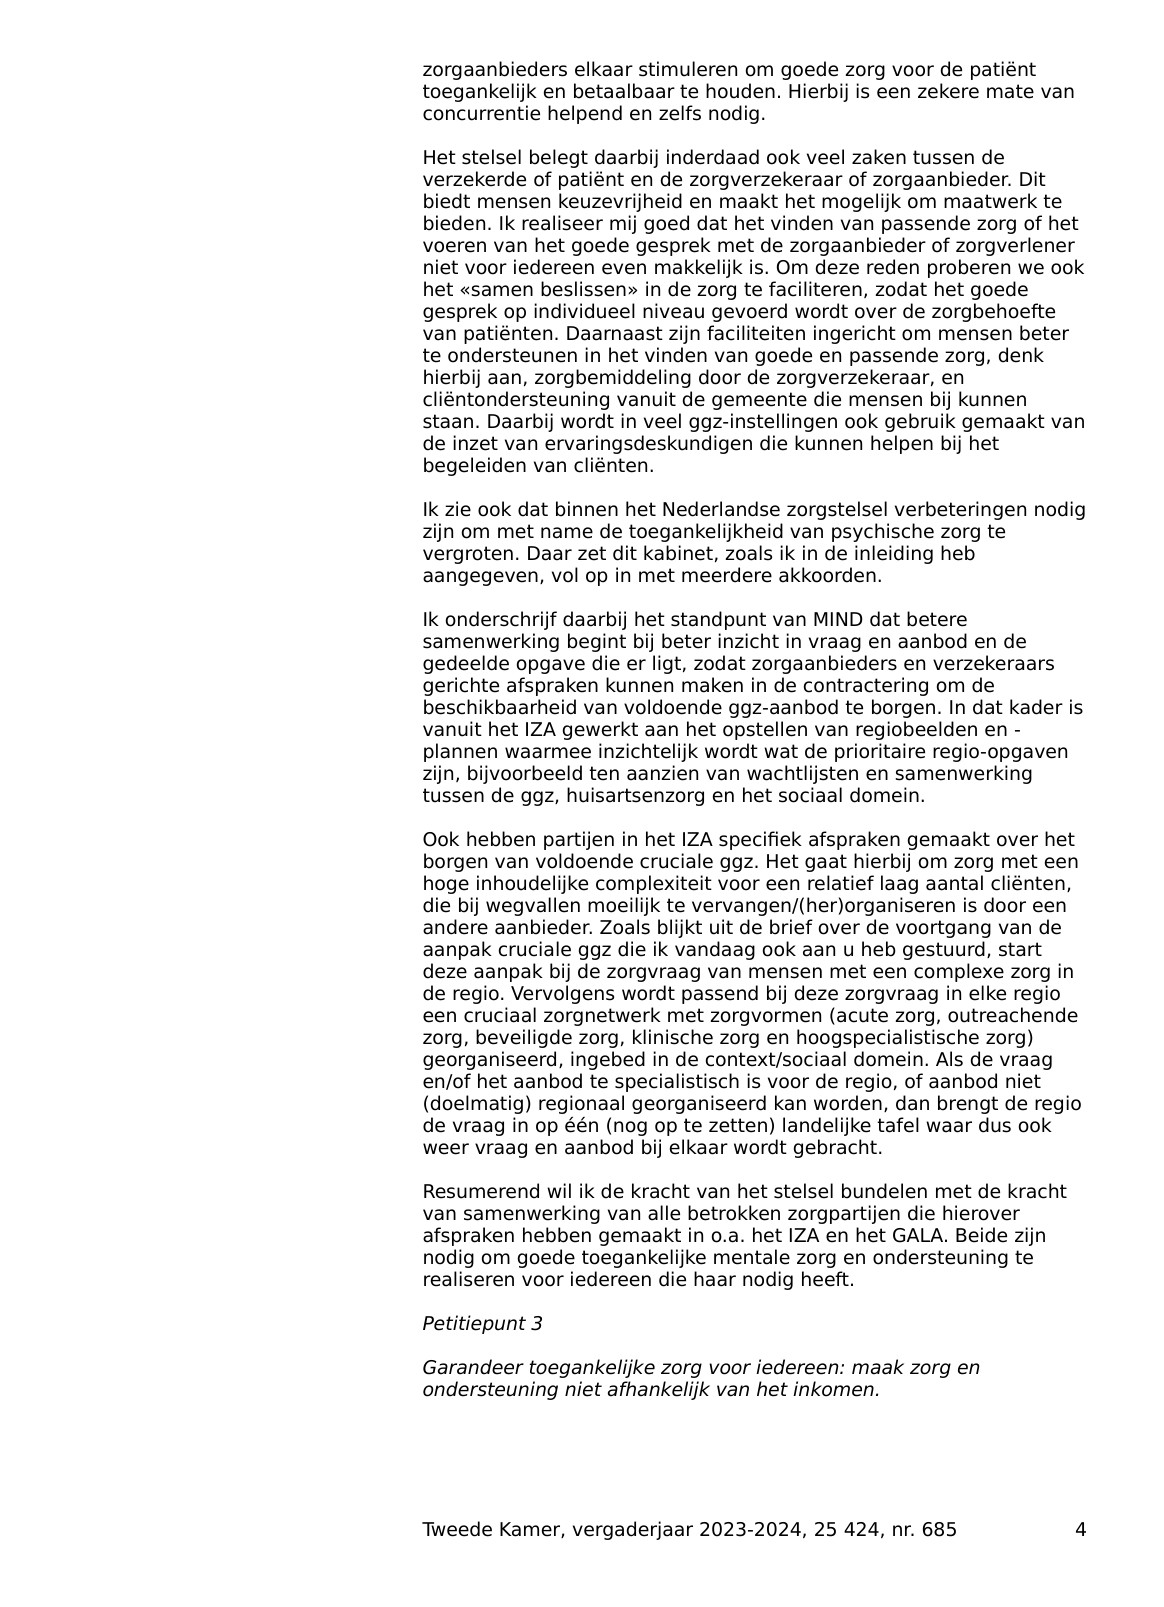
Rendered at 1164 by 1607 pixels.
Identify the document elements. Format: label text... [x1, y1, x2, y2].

subtitle Petitiepunt 3 [422, 1313, 1087, 1335]
text Ik zie ook dat binnen het Nederlandse zorgstelsel verbeteringen nodig zijn om met name de toegankelijkheid van psychische zorg te vergroten. Daar zet dit kabinet, zoals ik in de inleiding heb aangegeven, vol op in met meerdere akkoorden. [422, 499, 1087, 587]
text Ik onderschrijf daarbij het standpunt van MIND dat betere samenwerking begint bij beter inzicht in vraag en aanbod en de gedeelde opgave die er ligt, zodat zorgaanbieders en verzekeraars gerichte afspraken kunnen maken in de contractering om de beschikbaarheid van voldoende ggz-aanbod te borgen. In dat kader is vanuit het IZA gewerkt aan het opstellen van regiobeelden en -plannen waarmee inzichtelijk wordt wat de prioritaire regio-opgaven zijn, bijvoorbeeld ten aanzien van wachtlijsten en samenwerking tussen de ggz, huisartsenzorg en het sociaal domein. [422, 609, 1087, 807]
text zorgaanbieders elkaar stimuleren om goede zorg voor de patiënt toegankelijk en betaalbaar te houden. Hierbij is een zekere mate van concurrentie helpend en zelfs nodig. [422, 59, 1087, 125]
text Garandeer toegankelijke zorg voor iedereen: maak zorg en ondersteuning niet afhankelijk van het inkomen. [422, 1357, 1087, 1401]
text Het stelsel belegt daarbij inderdaad ook veel zaken tussen de verzekerde of patiënt en de zorgverzekeraar of zorgaanbieder. Dit biedt mensen keuzevrijheid en maakt het mogelijk om maatwerk te bieden. Ik realiseer mij goed dat het vinden van passende zorg of het voeren van het goede gesprek met de zorgaanbieder of zorgverlener niet voor iedereen even makkelijk is. Om deze reden proberen we ook het «samen beslissen» in de zorg te faciliteren, zodat het goede gesprek op individueel niveau gevoerd wordt over de zorgbehoefte van patiënten. Daarnaast zijn faciliteiten ingericht om mensen beter te ondersteunen in het vinden van goede en passende zorg, denk hierbij aan, zorgbemiddeling door de zorgverzekeraar, en cliëntondersteuning vanuit de gemeente die mensen bij kunnen staan. Daarbij wordt in veel ggz-instellingen ook gebruik gemaakt van de inzet van ervaringsdeskundigen die kunnen helpen bij het begeleiden van cliënten. [422, 147, 1087, 477]
text Ook hebben partijen in het IZA specifiek afspraken gemaakt over het borgen van voldoende cruciale ggz. Het gaat hierbij om zorg met een hoge inhoudelijke complexiteit voor een relatief laag aantal cliënten, die bij wegvallen moeilijk te vervangen/(her)organiseren is door een andere aanbieder. Zoals blijkt uit de brief over de voortgang van de aanpak cruciale ggz die ik vandaag ook aan u heb gestuurd, start deze aanpak bij de zorgvraag van mensen met een complexe zorg in de regio. Vervolgens wordt passend bij deze zorgvraag in elke regio een cruciaal zorgnetwerk met zorgvormen (acute zorg, outreachende zorg, beveiligde zorg, klinische zorg en hoogspecialistische zorg) georganiseerd, ingebed in de context/sociaal domein. Als de vraag en/of het aanbod te specialistisch is voor de regio, of aanbod niet (doelmatig) regionaal georganiseerd kan worden, dan brengt de regio de vraag in op één (nog op te zetten) landelijke tafel waar dus ook weer vraag en aanbod bij elkaar wordt gebracht. [422, 829, 1087, 1159]
text Resumerend wil ik de kracht van het stelsel bundelen met de kracht van samenwerking van alle betrokken zorgpartijen die hierover afspraken hebben gemaakt in o.a. het IZA en het GALA. Beide zijn nodig om goede toegankelijke mentale zorg en ondersteuning te realiseren voor iedereen die haar nodig heeft. [422, 1181, 1087, 1291]
